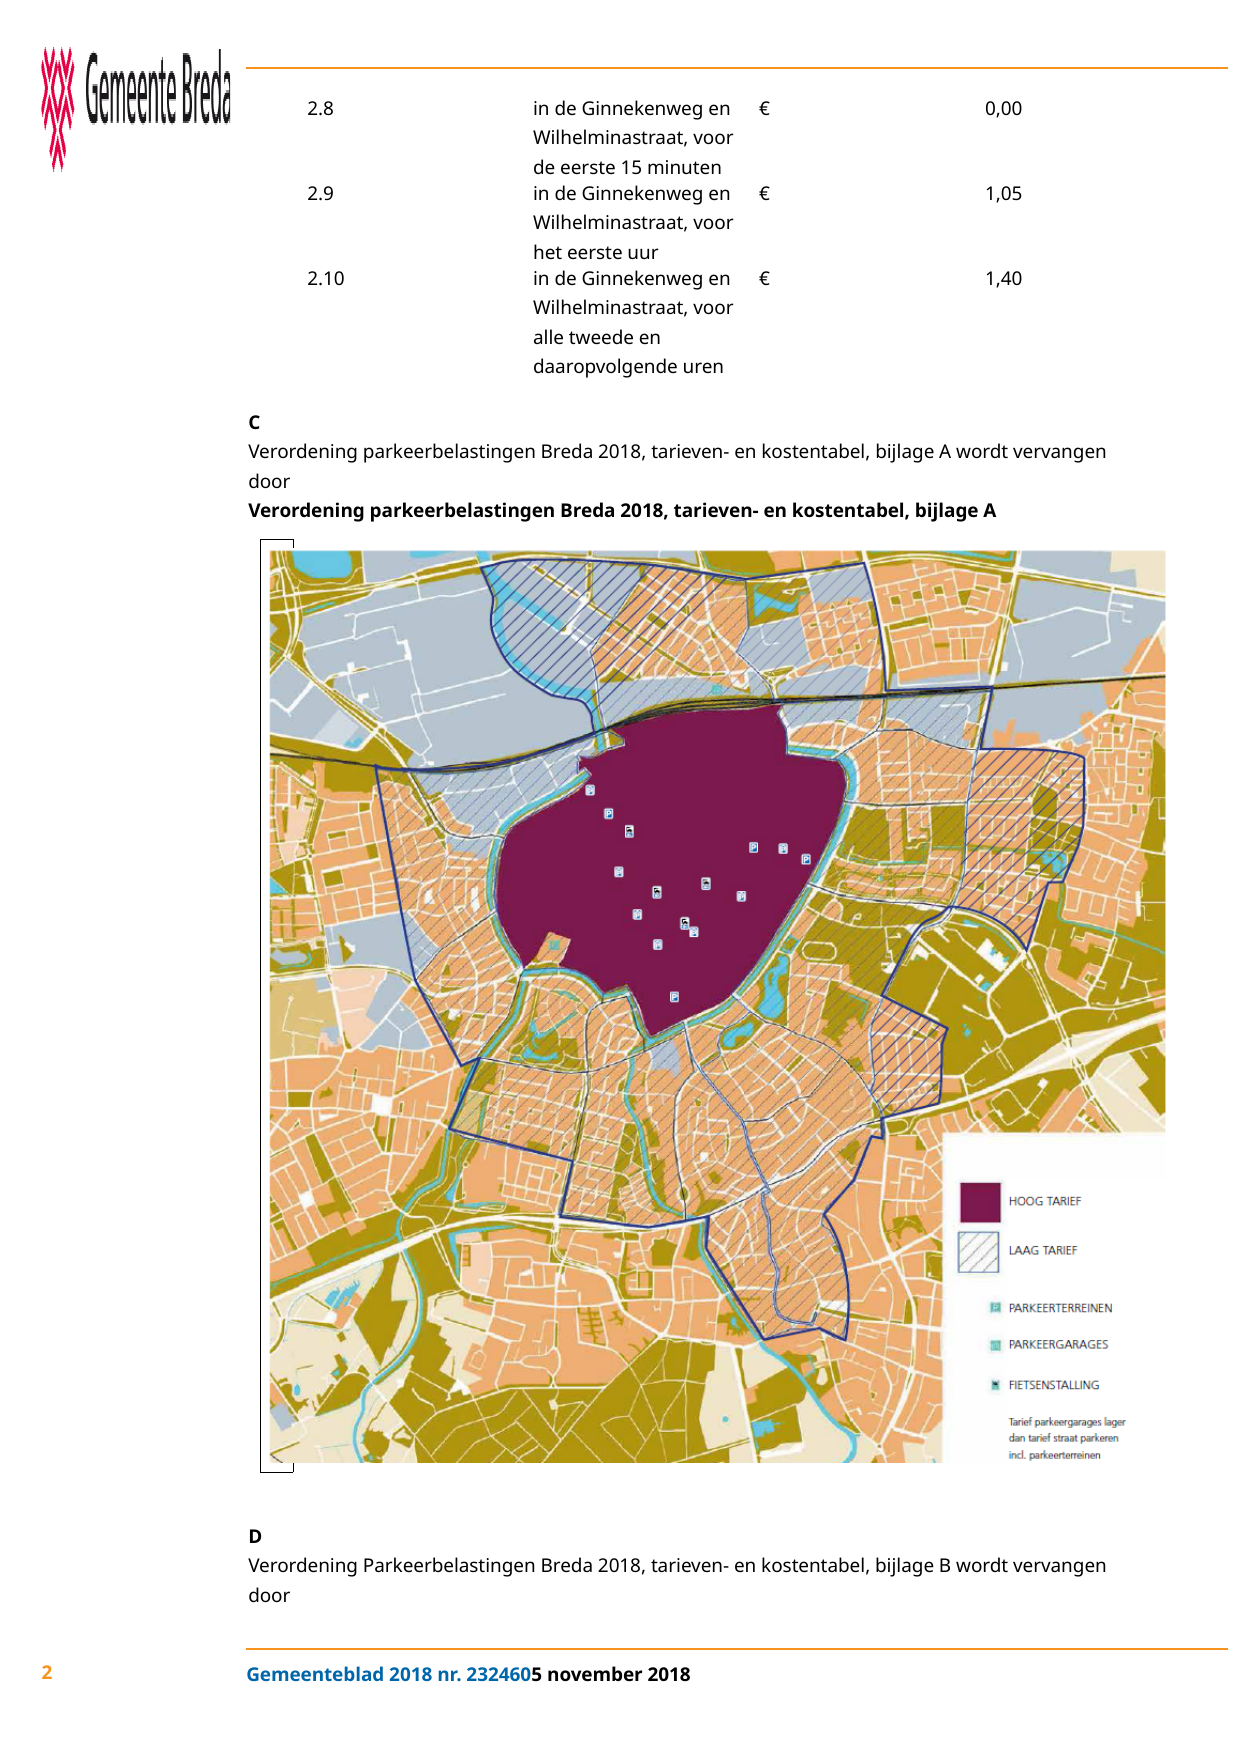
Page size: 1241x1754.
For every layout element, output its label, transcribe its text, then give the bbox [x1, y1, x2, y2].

picture [268, 548, 1173, 1463]
table_cell in de Ginnekenweg en Wilhelminastraat, voor alle tweede en daaropvolgende uren [533, 265, 759, 379]
text D [248, 1523, 1152, 1548]
table_header 2.8 [307, 95, 533, 180]
table_cell 2.10 [307, 265, 533, 379]
table_header in de Ginnekenweg en Wilhelminastraat, voor de eerste 15 minuten [533, 95, 759, 180]
table_cell € [759, 180, 985, 265]
table_header € [759, 95, 985, 180]
picture [41, 47, 231, 172]
text C [248, 409, 1152, 434]
text Verordening parkeerbelastingen Breda 2018, tarieven- en kostentabel, bijlage A wordt vervangen door [248, 438, 1152, 494]
table_cell € [759, 265, 985, 379]
table_cell 2.9 [307, 180, 533, 265]
table_header 0,00 [985, 95, 1211, 180]
text Verordening Parkeerbelastingen Breda 2018, tarieven- en kostentabel, bijlage B wordt vervangen door [248, 1552, 1152, 1608]
table_cell 1,40 [985, 265, 1211, 379]
text Verordening parkeerbelastingen Breda 2018, tarieven- en kostentabel, bijlage A [248, 498, 1152, 523]
table_cell in de Ginnekenweg en Wilhelminastraat, voor het eerste uur [533, 180, 759, 265]
table_cell 1,05 [985, 180, 1211, 265]
